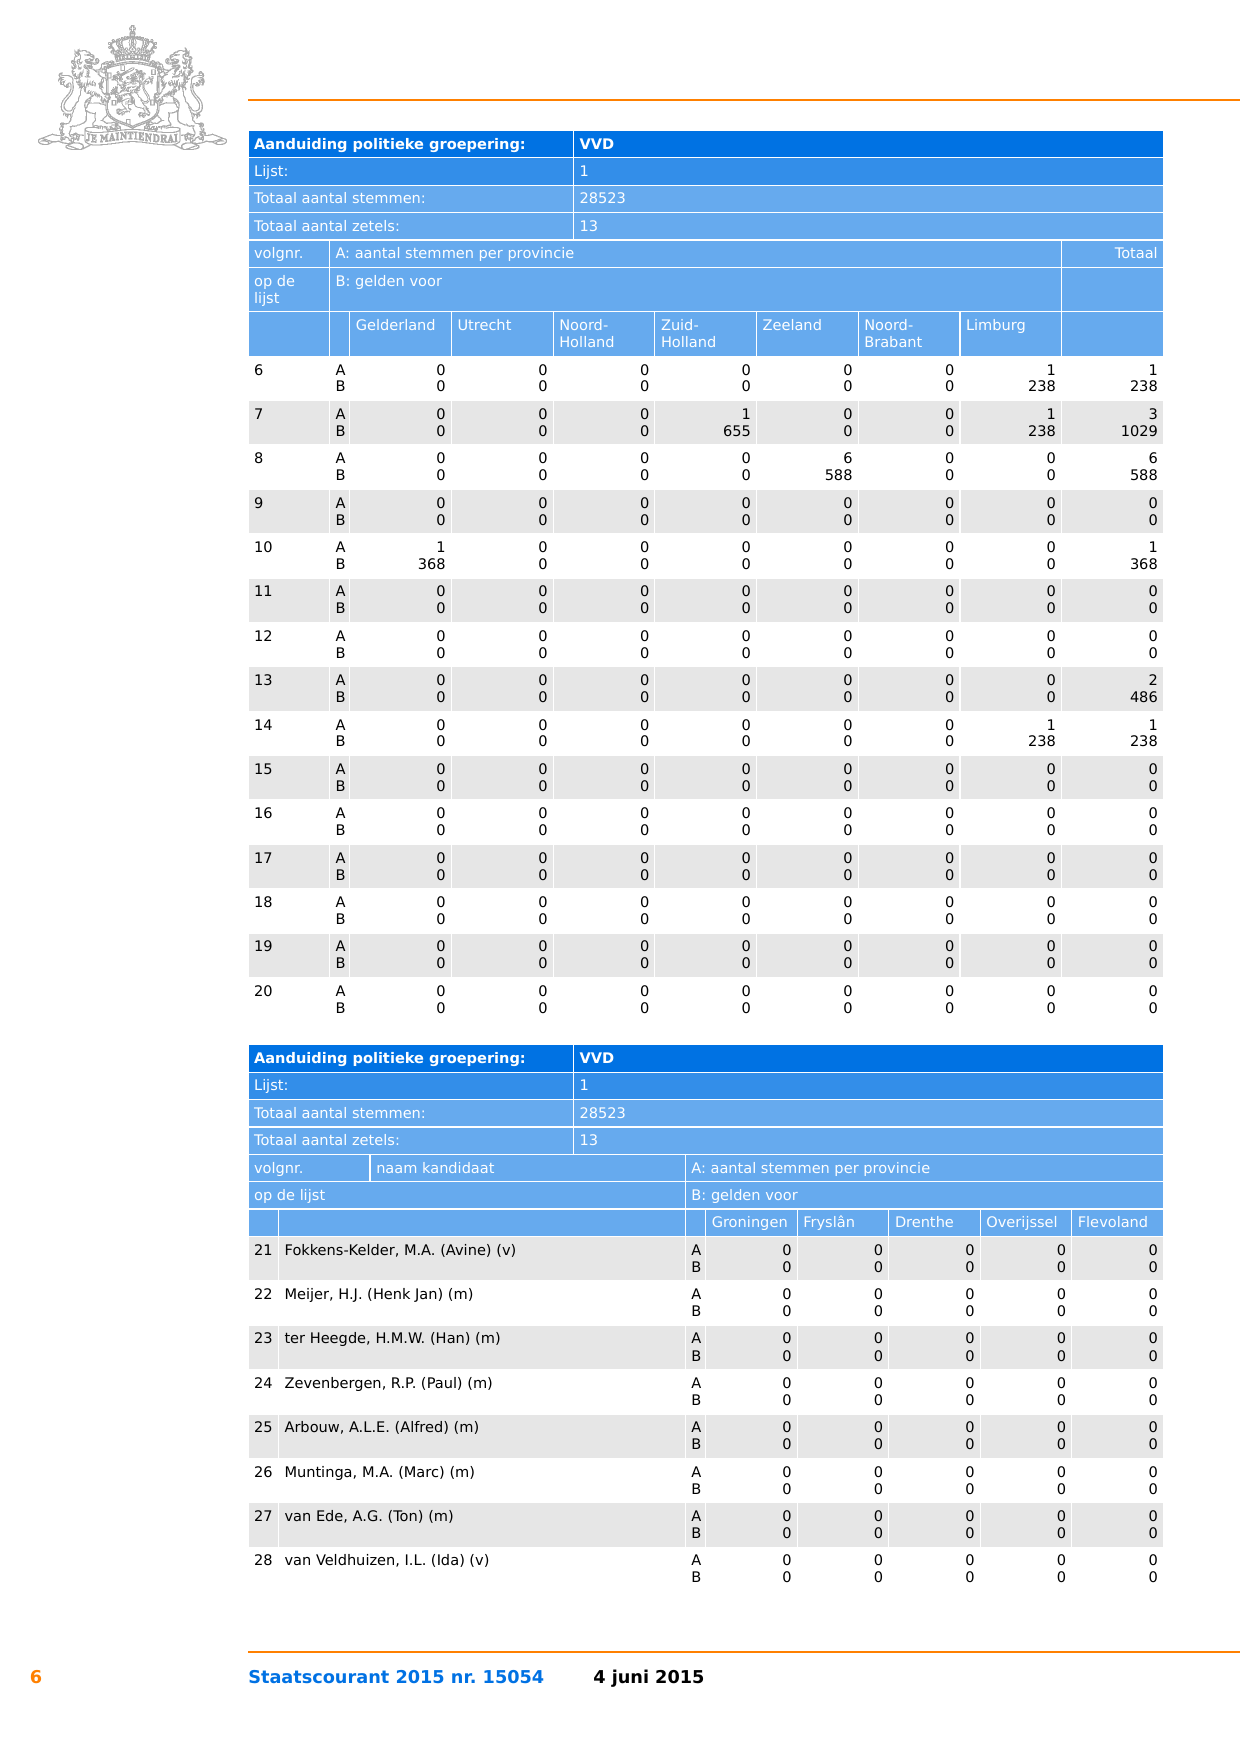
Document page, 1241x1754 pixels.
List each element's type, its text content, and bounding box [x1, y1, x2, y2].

table_cell 0 0 [798, 1237, 888, 1280]
table_cell A B [330, 623, 349, 666]
table_cell 0 0 [981, 1548, 1071, 1591]
table_cell 0 0 [655, 756, 756, 799]
table_cell 0 0 [655, 445, 756, 489]
table_cell 0 0 [554, 667, 654, 711]
table_cell Lijst: [249, 158, 573, 185]
table_cell A B [330, 445, 349, 489]
table_cell 0 0 [961, 490, 1061, 533]
table_cell [1062, 268, 1163, 311]
table_cell Fokkens-Kelder, M.A. (Avine) (v) [279, 1237, 685, 1280]
table_cell Muntinga, M.A. (Marc) (m) [279, 1459, 685, 1502]
table_cell 0 0 [981, 1459, 1071, 1502]
table_cell 0 0 [706, 1326, 797, 1369]
table_cell 25 [249, 1415, 278, 1458]
table_cell 0 0 [757, 934, 858, 977]
table_cell 26 [249, 1459, 278, 1502]
table_cell 0 0 [655, 712, 756, 755]
table_cell 1 [574, 158, 1163, 185]
table_cell 0 0 [554, 800, 654, 844]
table_cell 0 0 [757, 579, 858, 622]
table_cell Zeeland [757, 312, 858, 356]
table_cell 0 0 [655, 667, 756, 711]
table_cell 0 0 [859, 978, 959, 1021]
table_cell 0 0 [706, 1237, 797, 1280]
table_cell Noord-Brabant [859, 312, 959, 356]
table_cell 0 0 [655, 579, 756, 622]
table_cell 0 0 [350, 845, 451, 888]
table_cell 0 0 [655, 978, 756, 1021]
table_cell 0 0 [859, 579, 959, 622]
table_cell 28523 [574, 1100, 1163, 1126]
table_cell 6 588 [757, 445, 858, 489]
table_cell A B [686, 1237, 705, 1280]
table_cell 0 0 [757, 712, 858, 755]
table_cell Gelderland [350, 312, 451, 356]
table_cell 13 [574, 213, 1163, 239]
table_cell 9 [249, 490, 329, 533]
table_cell 0 0 [706, 1370, 797, 1413]
table_cell 0 0 [706, 1548, 797, 1591]
table_cell 0 0 [961, 534, 1061, 577]
table_cell 6 588 [1062, 445, 1163, 489]
table_cell Totaal aantal stemmen: [249, 186, 573, 212]
table_cell 0 0 [452, 756, 553, 799]
table_cell 0 0 [1062, 889, 1163, 932]
table_cell A B [686, 1503, 705, 1547]
table_cell 0 0 [1062, 934, 1163, 977]
table_cell 0 0 [350, 978, 451, 1021]
table_cell 21 [249, 1237, 278, 1280]
table_cell 0 0 [859, 623, 959, 666]
table_cell Limburg [961, 312, 1061, 356]
table_cell 22 [249, 1281, 278, 1325]
table_cell 0 0 [798, 1326, 888, 1369]
table_cell A: aantal stemmen per provincie [686, 1155, 1163, 1181]
table_cell 27 [249, 1503, 278, 1547]
table_cell A B [330, 800, 349, 844]
table_cell 0 0 [757, 978, 858, 1021]
table_cell A B [330, 889, 349, 932]
table_header Aanduiding politieke groepering: [249, 131, 573, 157]
table_cell Drenthe [889, 1210, 980, 1236]
table_cell 0 0 [798, 1281, 888, 1325]
table_cell A: aantal stemmen per provincie [330, 241, 1061, 267]
table_cell 0 0 [981, 1370, 1071, 1413]
table_cell 0 0 [757, 667, 858, 711]
table_cell 0 0 [706, 1503, 797, 1547]
table_cell 0 0 [961, 978, 1061, 1021]
table_cell 0 0 [1072, 1370, 1163, 1413]
table_cell 1 238 [1062, 712, 1163, 755]
table_cell 0 0 [1072, 1237, 1163, 1280]
table_cell 0 0 [981, 1415, 1071, 1458]
table_cell 0 0 [655, 534, 756, 577]
table_cell 13 [574, 1128, 1163, 1154]
table_cell 0 0 [350, 800, 451, 844]
table_cell Fryslân [798, 1210, 888, 1236]
table_cell A B [330, 667, 349, 711]
table_cell volgnr. [249, 241, 329, 267]
table_cell 0 0 [706, 1415, 797, 1458]
table_cell Totaal aantal zetels: [249, 213, 573, 239]
table_cell 3 1029 [1062, 401, 1163, 444]
table_cell 23 [249, 1326, 278, 1369]
table_cell 0 0 [961, 756, 1061, 799]
table_cell 0 0 [452, 667, 553, 711]
table_cell 0 0 [757, 623, 858, 666]
table_cell [1062, 312, 1163, 356]
table_cell 0 0 [859, 712, 959, 755]
table_cell 7 [249, 401, 329, 444]
table_cell 0 0 [655, 889, 756, 932]
table_cell 0 0 [655, 357, 756, 400]
table_cell 0 0 [889, 1237, 980, 1280]
table_cell A B [330, 534, 349, 577]
table_cell 0 0 [350, 623, 451, 666]
table_cell 0 0 [1062, 579, 1163, 622]
table_cell 17 [249, 845, 329, 888]
table_cell 0 0 [798, 1548, 888, 1591]
table_cell 2 486 [1062, 667, 1163, 711]
table_cell 0 0 [1072, 1503, 1163, 1547]
table_cell 0 0 [859, 534, 959, 577]
table_cell 0 0 [655, 623, 756, 666]
table_cell 0 0 [961, 623, 1061, 666]
table_cell 0 0 [889, 1415, 980, 1458]
table_cell 0 0 [757, 490, 858, 533]
table_cell 0 0 [757, 357, 858, 400]
table_cell A B [686, 1415, 705, 1458]
table_cell 0 0 [350, 667, 451, 711]
table_cell 6 [249, 357, 329, 400]
table_cell van Veldhuizen, I.L. (Ida) (v) [279, 1548, 685, 1591]
table_cell 0 0 [452, 712, 553, 755]
table_cell 0 0 [1062, 623, 1163, 666]
table_cell [249, 1210, 278, 1236]
table_cell A B [330, 978, 349, 1021]
table_cell 0 0 [859, 445, 959, 489]
table_cell naam kandidaat [371, 1155, 685, 1181]
table_cell Arbouw, A.L.E. (Alfred) (m) [279, 1415, 685, 1458]
table_cell 1 238 [961, 712, 1061, 755]
table_cell 0 0 [757, 534, 858, 577]
table_cell [686, 1210, 705, 1236]
table_cell Lijst: [249, 1073, 573, 1099]
table_cell 16 [249, 800, 329, 844]
table_cell 0 0 [859, 490, 959, 533]
table_cell [249, 312, 329, 356]
table_cell 0 0 [1072, 1459, 1163, 1502]
table_cell 14 [249, 712, 329, 755]
table_cell Zuid-Holland [655, 312, 756, 356]
table_cell 1 368 [350, 534, 451, 577]
table_cell A B [330, 934, 349, 977]
table_cell 0 0 [452, 490, 553, 533]
table_cell 0 0 [452, 445, 553, 489]
table_cell 28 [249, 1548, 278, 1591]
table_cell Flevoland [1072, 1210, 1163, 1236]
table_cell 0 0 [452, 934, 553, 977]
table_cell 19 [249, 934, 329, 977]
table_cell 24 [249, 1370, 278, 1413]
table_cell 1 655 [655, 401, 756, 444]
table_cell 0 0 [1072, 1326, 1163, 1369]
table_cell 0 0 [961, 889, 1061, 932]
table_cell A B [686, 1326, 705, 1369]
table_cell 0 0 [981, 1326, 1071, 1369]
table_cell 1 238 [961, 401, 1061, 444]
table_cell 0 0 [350, 490, 451, 533]
table_cell A B [686, 1370, 705, 1413]
table_cell 0 0 [452, 534, 553, 577]
table_cell 0 0 [981, 1237, 1071, 1280]
table_cell Totaal aantal zetels: [249, 1128, 573, 1154]
table_cell 0 0 [859, 357, 959, 400]
table_cell 0 0 [757, 889, 858, 932]
table_cell 0 0 [655, 800, 756, 844]
table_cell 0 0 [452, 623, 553, 666]
table_cell A B [330, 845, 349, 888]
table_cell 0 0 [706, 1459, 797, 1502]
table_cell 0 0 [554, 490, 654, 533]
table_cell 11 [249, 579, 329, 622]
table_cell Utrecht [452, 312, 553, 356]
table_cell 0 0 [350, 712, 451, 755]
table_cell 0 0 [554, 978, 654, 1021]
table_cell 0 0 [757, 845, 858, 888]
table_header VVD [574, 1045, 1163, 1072]
picture [38, 25, 227, 150]
table_cell 0 0 [554, 712, 654, 755]
table_cell 0 0 [554, 845, 654, 888]
table_cell 0 0 [452, 579, 553, 622]
table_cell 0 0 [859, 401, 959, 444]
table_cell 0 0 [859, 800, 959, 844]
table_cell A B [330, 401, 349, 444]
table_cell 0 0 [1062, 978, 1163, 1021]
table_cell 0 0 [1062, 756, 1163, 799]
table_cell A B [330, 490, 349, 533]
table_cell 0 0 [859, 889, 959, 932]
table_cell B: gelden voor [686, 1182, 1163, 1208]
table_cell 0 0 [1062, 800, 1163, 844]
table_cell A B [686, 1548, 705, 1591]
table_header VVD [574, 131, 1163, 157]
table_cell 0 0 [981, 1281, 1071, 1325]
table_cell ter Heegde, H.M.W. (Han) (m) [279, 1326, 685, 1369]
table_cell 0 0 [554, 445, 654, 489]
table_cell 0 0 [655, 490, 756, 533]
table_cell 0 0 [350, 357, 451, 400]
table_cell Overijssel [981, 1210, 1071, 1236]
table_cell 18 [249, 889, 329, 932]
table_cell 0 0 [554, 357, 654, 400]
table_cell volgnr. [249, 1155, 369, 1181]
table_cell 0 0 [961, 579, 1061, 622]
table_cell 0 0 [798, 1503, 888, 1547]
table_cell 0 0 [757, 756, 858, 799]
table_cell 28523 [574, 186, 1163, 212]
table_cell 0 0 [706, 1281, 797, 1325]
table_cell 0 0 [554, 623, 654, 666]
table_cell 0 0 [350, 756, 451, 799]
table_cell 8 [249, 445, 329, 489]
table_cell 0 0 [798, 1370, 888, 1413]
table_cell 0 0 [350, 934, 451, 977]
table_cell 0 0 [961, 934, 1061, 977]
table_cell 0 0 [655, 845, 756, 888]
table_cell 15 [249, 756, 329, 799]
table_cell 1 [574, 1073, 1163, 1099]
table_cell 0 0 [889, 1503, 980, 1547]
table_cell A B [330, 357, 349, 400]
table_cell [330, 312, 349, 356]
table_cell 0 0 [452, 845, 553, 888]
table_cell 0 0 [889, 1370, 980, 1413]
table_cell 0 0 [452, 401, 553, 444]
table_cell B: gelden voor [330, 268, 1061, 311]
table_cell A B [330, 712, 349, 755]
table_cell 0 0 [961, 845, 1061, 888]
table_cell 0 0 [859, 934, 959, 977]
table_cell 10 [249, 534, 329, 577]
table_cell 12 [249, 623, 329, 666]
table_cell 0 0 [1072, 1281, 1163, 1325]
table_cell 0 0 [350, 889, 451, 932]
table_cell 0 0 [554, 534, 654, 577]
table_cell 0 0 [452, 978, 553, 1021]
table_cell 1 238 [961, 357, 1061, 400]
table_cell op de lijst [249, 1182, 685, 1208]
table_cell 0 0 [554, 934, 654, 977]
table_cell 0 0 [554, 579, 654, 622]
table_cell 0 0 [981, 1503, 1071, 1547]
table_cell Groningen [706, 1210, 797, 1236]
table_cell 0 0 [859, 667, 959, 711]
table_cell op de lijst [249, 268, 329, 311]
table_cell 0 0 [1072, 1415, 1163, 1458]
table_cell 0 0 [350, 401, 451, 444]
table_header Aanduiding politieke groepering: [249, 1045, 573, 1072]
table_cell A B [330, 579, 349, 622]
table_cell 0 0 [350, 445, 451, 489]
table_cell 0 0 [889, 1326, 980, 1369]
table_cell 0 0 [452, 800, 553, 844]
table_cell 0 0 [889, 1459, 980, 1502]
table_cell Zevenbergen, R.P. (Paul) (m) [279, 1370, 685, 1413]
table_cell 13 [249, 667, 329, 711]
table_cell 0 0 [1072, 1548, 1163, 1591]
table_cell 0 0 [350, 579, 451, 622]
table_cell 0 0 [961, 800, 1061, 844]
table_cell A B [686, 1281, 705, 1325]
table_cell 0 0 [1062, 490, 1163, 533]
table_cell Meijer, H.J. (Henk Jan) (m) [279, 1281, 685, 1325]
table_cell 0 0 [452, 889, 553, 932]
table_cell A B [686, 1459, 705, 1502]
table_cell A B [330, 756, 349, 799]
table_cell 0 0 [655, 934, 756, 977]
table_cell Totaal [1062, 241, 1163, 267]
table_cell 0 0 [961, 445, 1061, 489]
table_cell Noord-Holland [554, 312, 654, 356]
table_cell 0 0 [757, 401, 858, 444]
table_cell 0 0 [889, 1548, 980, 1591]
table_cell 0 0 [757, 800, 858, 844]
table_cell 0 0 [1062, 845, 1163, 888]
table_cell 0 0 [554, 401, 654, 444]
table_cell 0 0 [554, 889, 654, 932]
table_cell 0 0 [554, 756, 654, 799]
table_cell 0 0 [859, 845, 959, 888]
table_cell 0 0 [452, 357, 553, 400]
table_cell 0 0 [889, 1281, 980, 1325]
table_cell 20 [249, 978, 329, 1021]
table_cell van Ede, A.G. (Ton) (m) [279, 1503, 685, 1547]
table_cell Totaal aantal stemmen: [249, 1100, 573, 1126]
table_cell 1 368 [1062, 534, 1163, 577]
table_cell 0 0 [859, 756, 959, 799]
table_cell [279, 1210, 685, 1236]
table_cell 0 0 [961, 667, 1061, 711]
table_cell 0 0 [798, 1415, 888, 1458]
table_cell 1 238 [1062, 357, 1163, 400]
table_cell 0 0 [798, 1459, 888, 1502]
